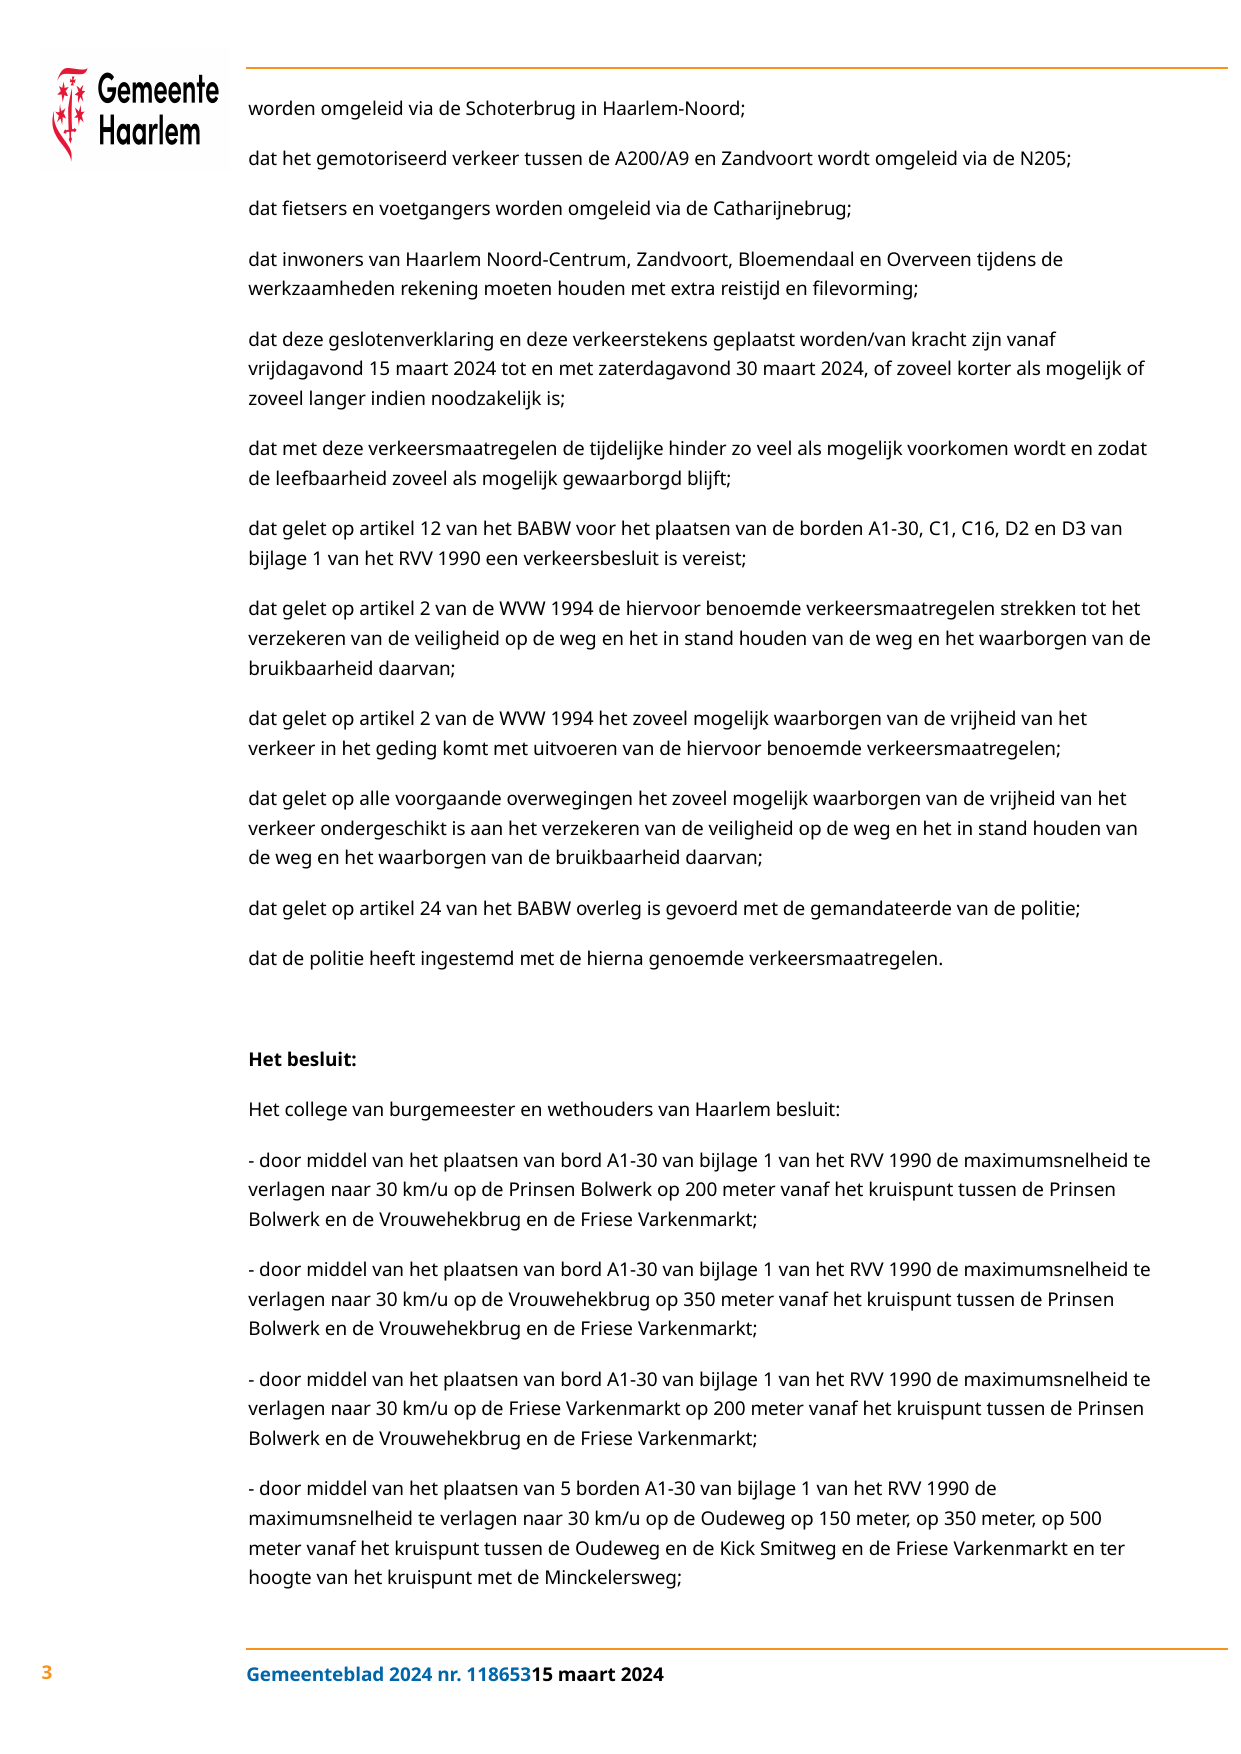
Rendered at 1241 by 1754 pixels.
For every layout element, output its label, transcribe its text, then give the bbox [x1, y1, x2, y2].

text dat gelet op artikel 2 van de WVW 1994 de hiervoor benoemde verkeersmaatregelen strekken tot het verzekeren van de veiligheid op de weg en het in stand houden van de weg en het waarborgen van de bruikbaarheid daarvan; [248, 596, 1152, 681]
text dat de politie heeft ingestemd met de hierna genoemde verkeersmaatregelen. [248, 945, 1152, 971]
text dat gelet op alle voorgaande overwegingen het zoveel mogelijk waarborgen van de vrijheid van het verkeer ondergeschikt is aan het verzekeren van de veiligheid op de weg en het in stand houden van de weg en het waarborgen van de bruikbaarheid daarvan; [248, 785, 1152, 870]
text dat fietsers en voetgangers worden omgeleid via de Catharijnebrug; [248, 196, 1152, 221]
text dat gelet op artikel 2 van de WVW 1994 het zoveel mogelijk waarborgen van de vrijheid van het verkeer in het geding komt met uitvoeren van de hiervoor benoemde verkeersmaatregelen; [248, 705, 1152, 761]
picture [41, 47, 231, 172]
text dat inwoners van Haarlem Noord-Centrum, Zandvoort, Bloemendaal en Overveen tijdens de werkzaamheden rekening moeten houden met extra reistijd en filevorming; [248, 246, 1152, 301]
text dat gelet op artikel 12 van het BABW voor het plaatsen van de borden A1-30, C1, C16, D2 en D3 van bijlage 1 van het RVV 1990 een verkeersbesluit is vereist; [248, 516, 1152, 571]
text dat gelet op artikel 24 van het BABW overleg is gevoerd met de gemandateerde van de politie; [248, 895, 1152, 921]
text dat met deze verkeersmaatregelen de tijdelijke hinder zo veel als mogelijk voorkomen wordt en zodat de leefbaarheid zoveel als mogelijk gewaarborgd blijft; [248, 436, 1152, 491]
text - door middel van het plaatsen van bord A1-30 van bijlage 1 van het RVV 1990 de maximumsnelheid te verlagen naar 30 km/u op de Friese Varkenmarkt op 200 meter vanaf het kruispunt tussen de Prinsen Bolwerk en de Vrouwehekbrug en de Friese Varkenmarkt; [248, 1366, 1152, 1451]
text Het besluit: [248, 1046, 1152, 1072]
text dat deze geslotenverklaring en deze verkeerstekens geplaatst worden/van kracht zijn vanaf vrijdagavond 15 maart 2024 tot en met zaterdagavond 30 maart 2024, of zoveel korter als mogelijk of zoveel langer indien noodzakelijk is; [248, 326, 1152, 411]
text - door middel van het plaatsen van 5 borden A1-30 van bijlage 1 van het RVV 1990 de maximumsnelheid te verlagen naar 30 km/u op de Oudeweg op 150 meter, op 350 meter, op 500 meter vanaf het kruispunt tussen de Oudeweg en de Kick Smitweg en de Friese Varkenmarkt en ter hoogte van het kruispunt met de Minckelersweg; [248, 1476, 1152, 1590]
text dat het gemotoriseerd verkeer tussen de A200/A9 en Zandvoort wordt omgeleid via de N205; [248, 145, 1152, 171]
text worden omgeleid via de Schoterbrug in Haarlem-Noord; [248, 95, 1152, 121]
text - door middel van het plaatsen van bord A1-30 van bijlage 1 van het RVV 1990 de maximumsnelheid te verlagen naar 30 km/u op de Prinsen Bolwerk op 200 meter vanaf het kruispunt tussen de Prinsen Bolwerk en de Vrouwehekbrug en de Friese Varkenmarkt; [248, 1147, 1152, 1232]
text Het college van burgemeester en wethouders van Haarlem besluit: [248, 1096, 1152, 1122]
text - door middel van het plaatsen van bord A1-30 van bijlage 1 van het RVV 1990 de maximumsnelheid te verlagen naar 30 km/u op de Vrouwehekbrug op 350 meter vanaf het kruispunt tussen de Prinsen Bolwerk en de Vrouwehekbrug en de Friese Varkenmarkt; [248, 1256, 1152, 1341]
